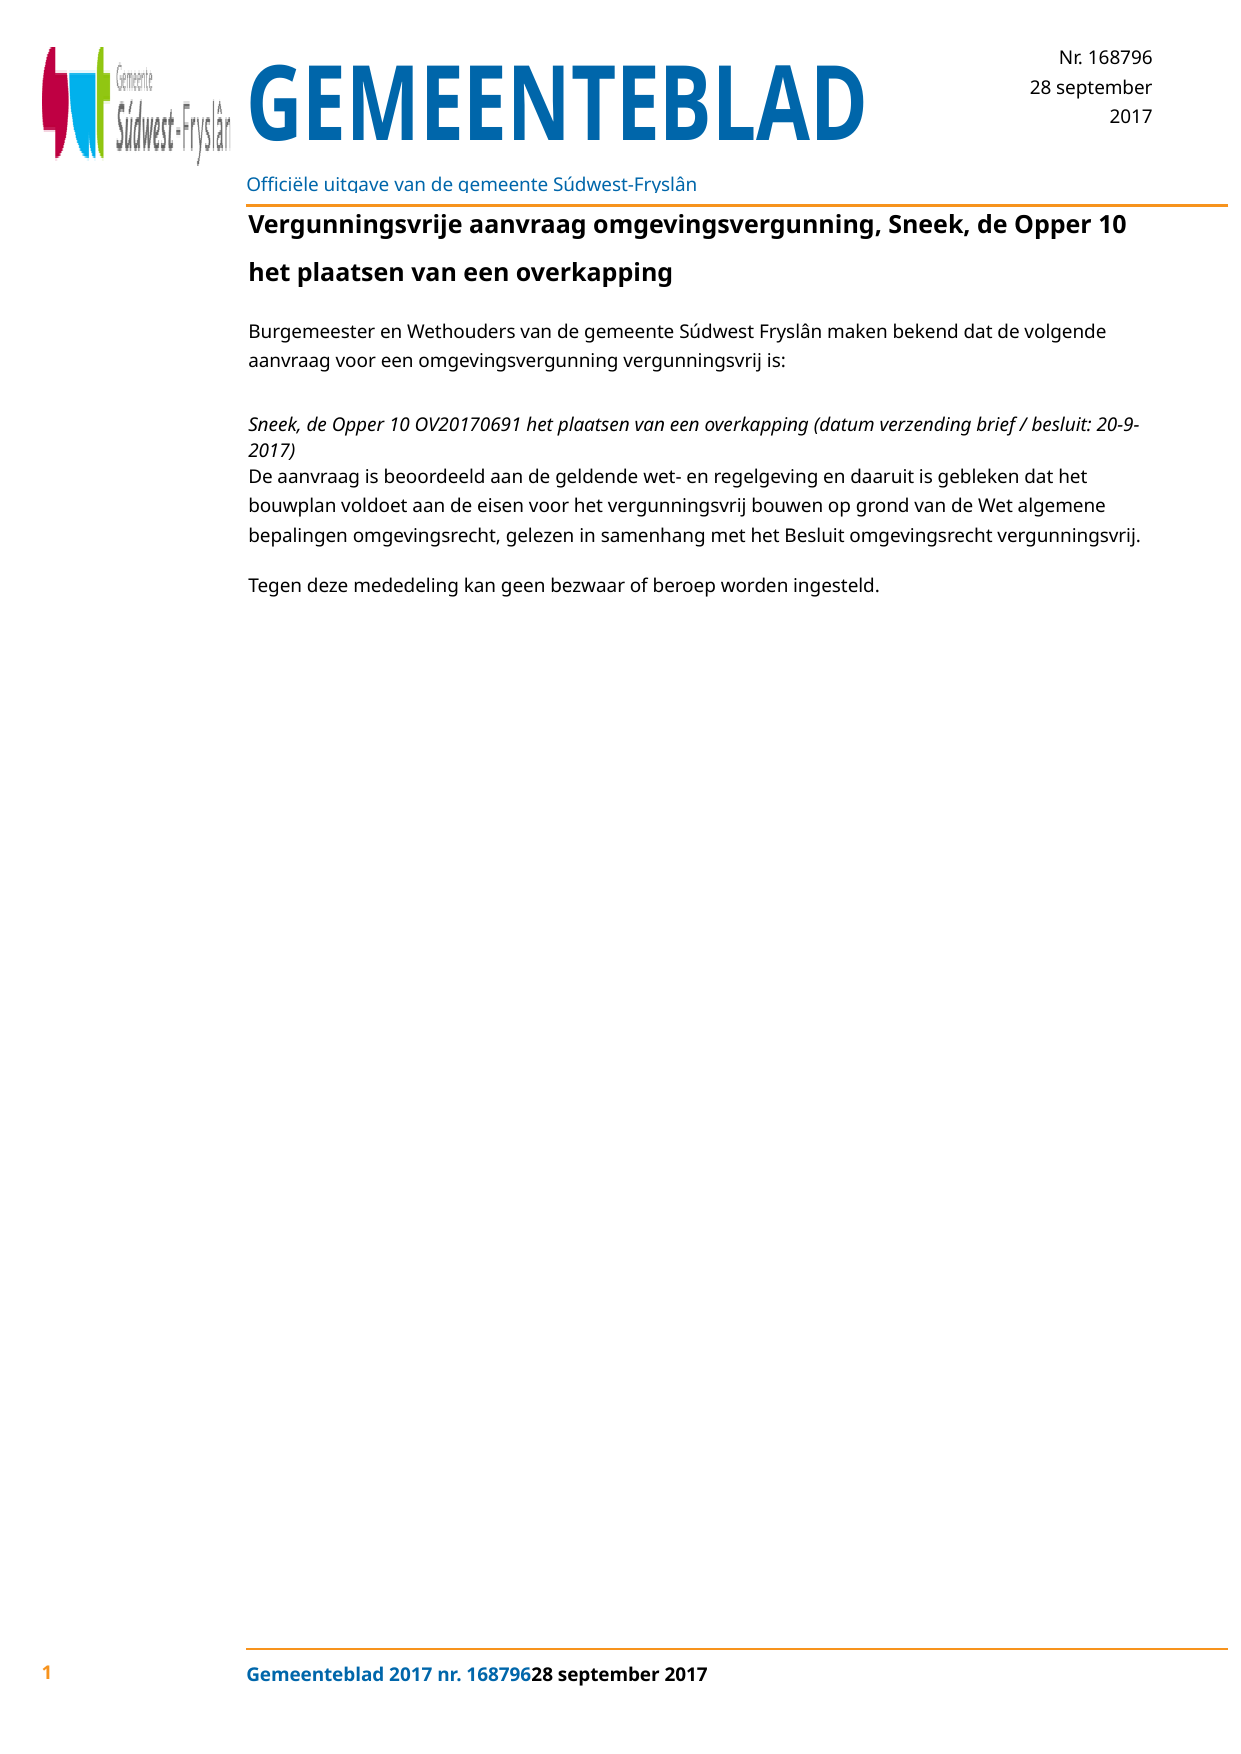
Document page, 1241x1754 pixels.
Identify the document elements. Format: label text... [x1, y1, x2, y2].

text De aanvraag is beoordeeld aan de geldende wet- en regelgeving en daaruit is gebleken dat het bouwplan voldoet aan de eisen voor het vergunningsvrij bouwen op grond van de Wet algemene bepalingen omgevingsrecht, gelezen in samenhang met het Besluit omgevingsrecht vergunningsvrij. [248, 463, 1152, 548]
picture [41, 47, 231, 172]
text Vergunningsvrije aanvraag omgevingsvergunning, Sneek, de Opper 10 het plaatsen van een overkapping [248, 207, 1152, 288]
text Burgemeester en Wethouders van de gemeente Súdwest Fryslân maken bekend dat de volgende aanvraag voor een omgevingsvergunning vergunningsvrij is: [248, 318, 1152, 373]
text Sneek, de Opper 10 OV20170691 het plaatsen van een overkapping (datum verzending brief / besluit: 20-9-2017) [248, 411, 1152, 463]
text Tegen deze mededeling kan geen bezwaar of beroep worden ingesteld. [248, 572, 1152, 598]
